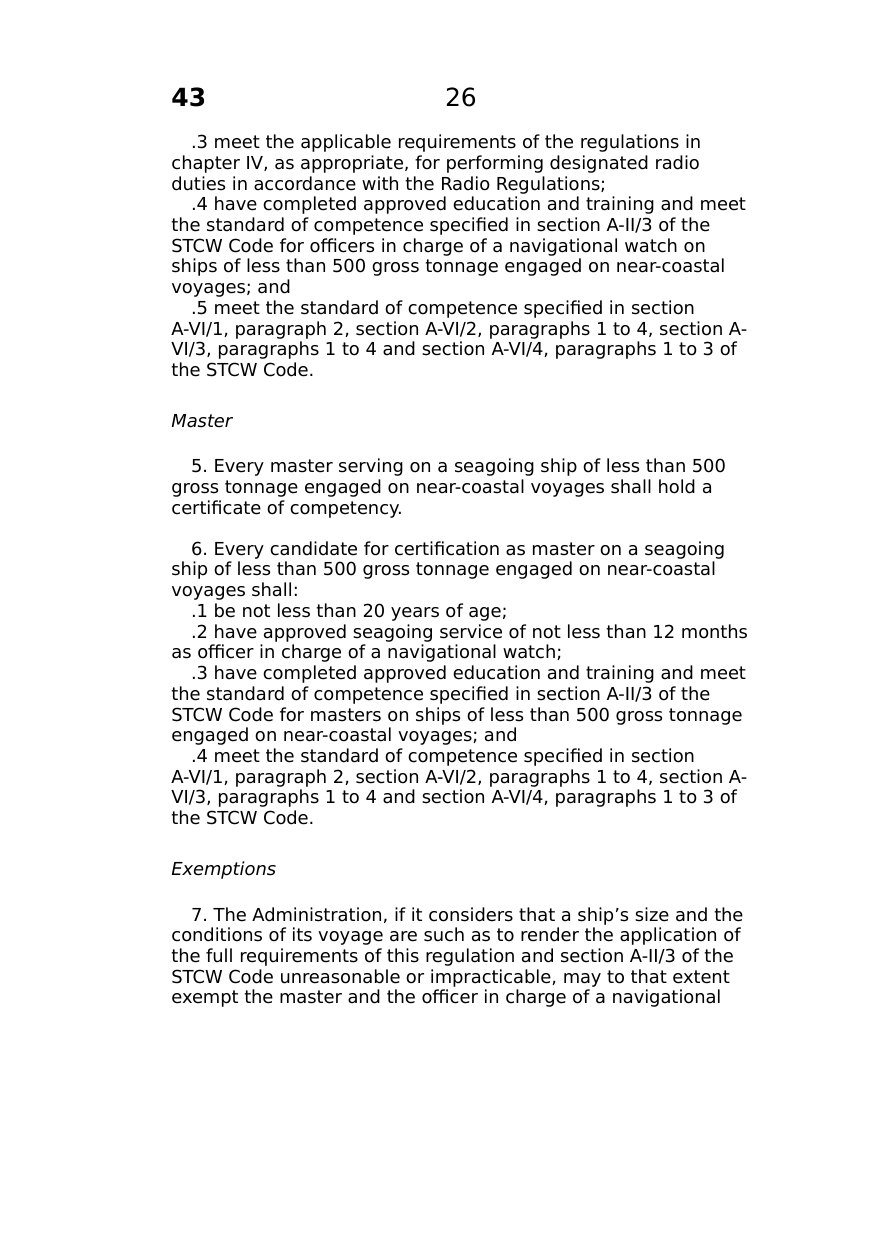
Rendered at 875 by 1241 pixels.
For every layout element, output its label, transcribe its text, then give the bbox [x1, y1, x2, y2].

text .3 have completed approved education and training and meet the standard of competence specified in section A-II/3 of the STCW Code for masters on ships of less than 500 gross tonnage engaged on near-coastal voyages; and [171, 663, 756, 746]
text 5. Every master serving on a seagoing ship of less than 500 gross tonnage engaged on near-coastal voyages shall hold a certificate of competency. [171, 456, 756, 518]
subtitle Master [171, 411, 756, 431]
text 6. Every candidate for certification as master on a seagoing ship of less than 500 gross tonnage engaged on near-coastal voyages shall: [171, 538, 756, 601]
text .1 be not less than 20 years of age; [171, 601, 756, 621]
text .5 meet the standard of competence specified in section A-VI/1, paragraph 2, section A-VI/2, paragraphs 1 to 4, section A-VI/3, paragraphs 1 to 4 and section A-VI/4, paragraphs 1 to 3 of the STCW Code. [171, 298, 756, 381]
text .4 have completed approved education and training and meet the standard of competence specified in section A-II/3 of the STCW Code for officers in charge of a navigational watch on ships of less than 500 gross tonnage engaged on near-coastal voyages; and [171, 194, 756, 298]
text .2 have approved seagoing service of not less than 12 months as officer in charge of a navigational watch; [171, 621, 756, 663]
text 7. The Administration, if it considers that a ship’s size and the conditions of its voyage are such as to render the application of the full requirements of this regulation and section A-II/3 of the STCW Code unreasonable or impracticable, may to that extent exempt the master and the officer in charge of a navigational [171, 904, 756, 1008]
subtitle Exemptions [171, 859, 756, 879]
text .3 meet the applicable requirements of the regulations in chapter IV, as appropriate, for performing designated radio duties in accordance with the Radio Regulations; [171, 132, 756, 194]
text .4 meet the standard of competence specified in section A-VI/1, paragraph 2, section A-VI/2, paragraphs 1 to 4, section A-VI/3, paragraphs 1 to 4 and section A-VI/4, paragraphs 1 to 3 of the STCW Code. [171, 746, 756, 829]
